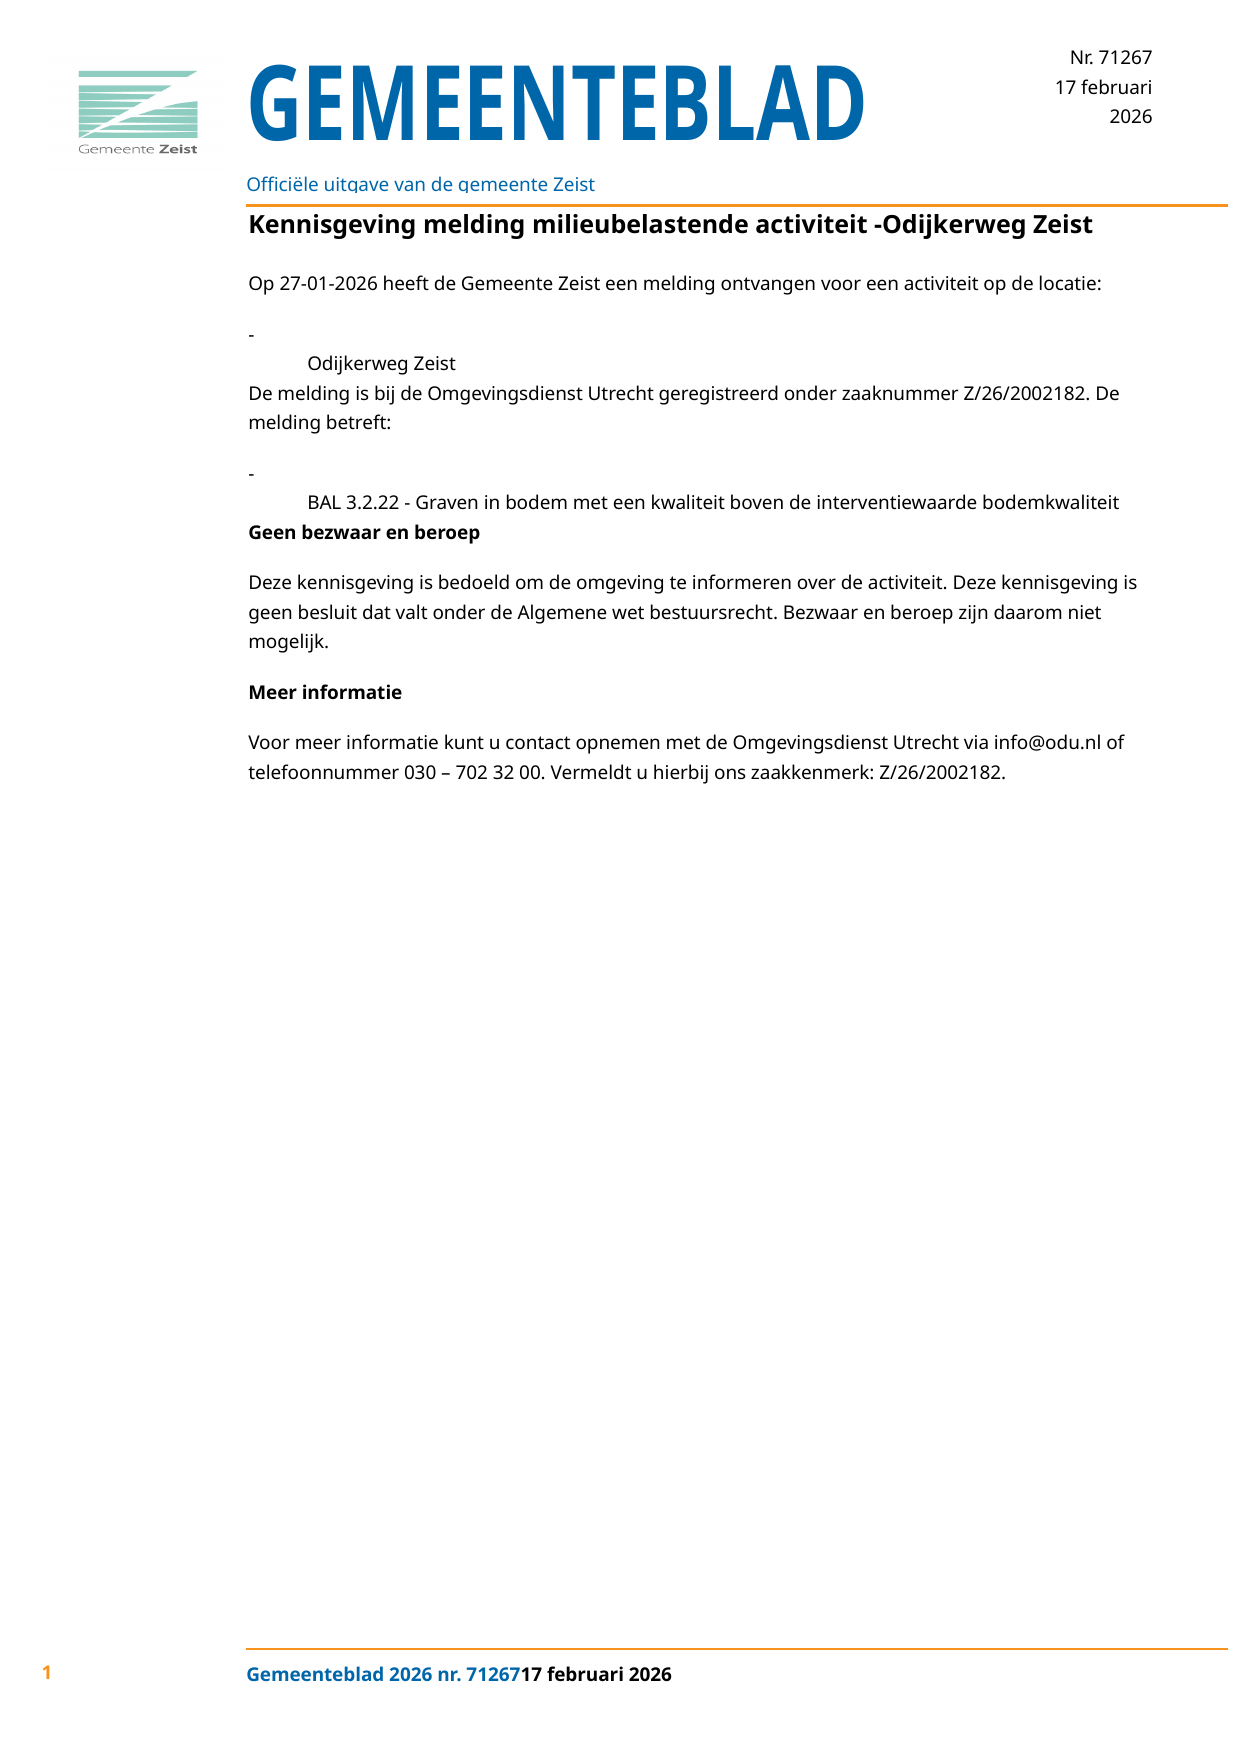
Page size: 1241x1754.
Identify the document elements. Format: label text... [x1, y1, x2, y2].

text Meer informatie [248, 679, 1152, 705]
text De melding is bij de Omgevingsdienst Utrecht geregistreerd onder zaaknummer Z/26/2002182. De melding betreft: [248, 380, 1152, 435]
text Voor meer informatie kunt u contact opnemen met de Omgevingsdienst Utrecht via info@odu.nl of telefoonnummer 030 – 702 32 00. Vermeldt u hierbij ons zaakkenmerk: Z/26/2002182. [248, 729, 1152, 785]
text Kennisgeving melding milieubelastende activiteit -Odijkerweg Zeist [248, 207, 1152, 241]
list Odijkerweg Zeist [248, 350, 1152, 376]
text Geen bezwaar en beroep [248, 519, 1152, 545]
picture [41, 47, 231, 172]
list BAL 3.2.22 - Graven in bodem met een kwaliteit boven de interventiewaarde bodemkwaliteit [248, 489, 1152, 515]
text Deze kennisgeving is bedoeld om de omgeving te informeren over de activiteit. Deze kennisgeving is geen besluit dat valt onder de Algemene wet bestuursrecht. Bezwaar en beroep zijn daarom niet mogelijk. [248, 569, 1152, 654]
text Op 27-01-2026 heeft de Gemeente Zeist een melding ontvangen voor een activiteit op de locatie: [248, 270, 1152, 296]
